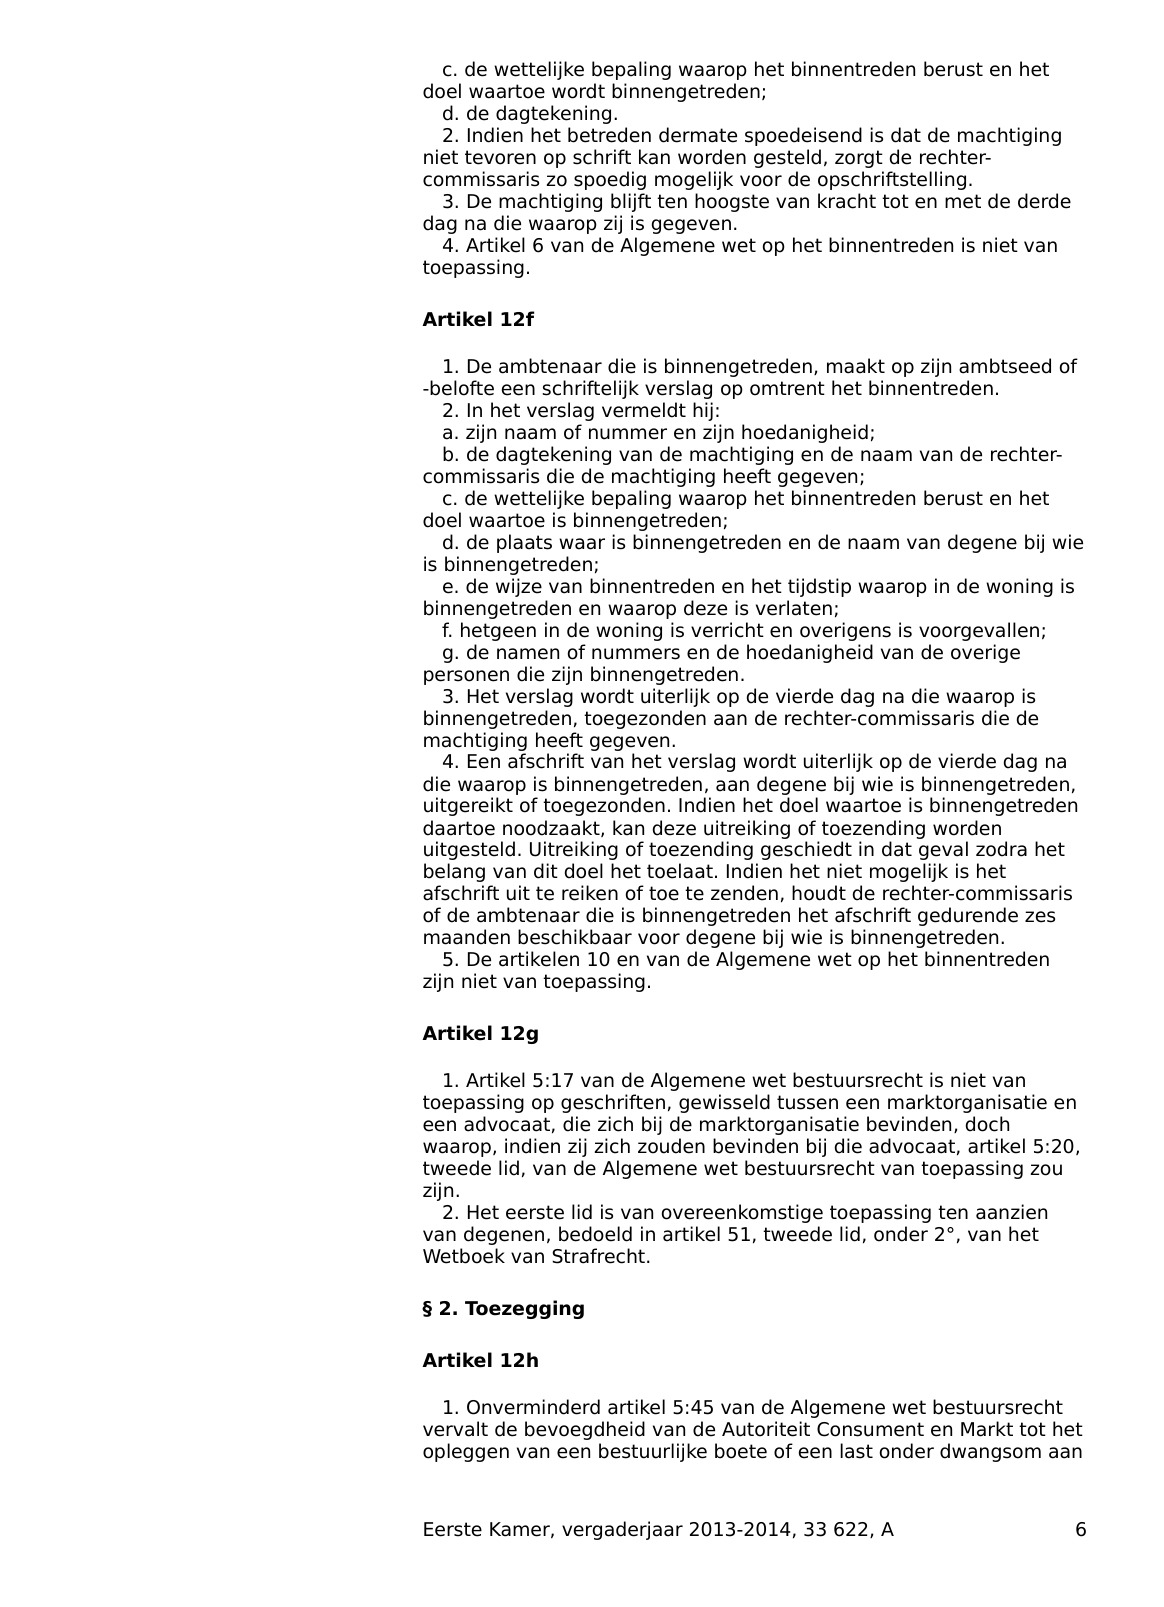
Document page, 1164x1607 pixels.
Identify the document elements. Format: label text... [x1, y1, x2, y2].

subtitle Artikel 12h [422, 1350, 1087, 1372]
text 3. De machtiging blijft ten hoogste van kracht tot en met de derde dag na die waarop zij is gegeven. [422, 191, 1087, 235]
text 1. De ambtenaar die is binnengetreden, maakt op zijn ambtseed of -belofte een schriftelijk verslag op omtrent het binnentreden. [422, 356, 1087, 400]
text 2. Het eerste lid is van overeenkomstige toepassing ten aanzien van degenen, bedoeld in artikel 51, tweede lid, onder 2°, van het Wetboek van Strafrecht. [422, 1202, 1087, 1268]
text 3. Het verslag wordt uiterlijk op de vierde dag na die waarop is binnengetreden, toegezonden aan de rechter-commissaris die de machtiging heeft gegeven. [422, 686, 1087, 751]
subtitle Artikel 12g [422, 1023, 1087, 1045]
text 4. Een afschrift van het verslag wordt uiterlijk op de vierde dag na die waarop is binnengetreden, aan degene bij wie is binnengetreden, uitgereikt of toegezonden. Indien het doel waartoe is binnengetreden daartoe noodzaakt, kan deze uitreiking of toezending worden uitgesteld. Uitreiking of toezending geschiedt in dat geval zodra het belang van dit doel het toelaat. Indien het niet mogelijk is het afschrift uit te reiken of toe te zenden, houdt de rechter-commissaris of de ambtenaar die is binnengetreden het afschrift gedurende zes maanden beschikbaar voor degene bij wie is binnengetreden. [422, 751, 1087, 949]
text 1. Artikel 5:17 van de Algemene wet bestuursrecht is niet van toepassing op geschriften, gewisseld tussen een marktorganisatie en een advocaat, die zich bij de marktorganisatie bevinden, doch waarop, indien zij zich zouden bevinden bij die advocaat, artikel 5:20, tweede lid, van de Algemene wet bestuursrecht van toepassing zou zijn. [422, 1070, 1087, 1202]
text g. de namen of nummers en de hoedanigheid van de overige personen die zijn binnengetreden. [422, 642, 1087, 686]
text 2. In het verslag vermeldt hij: [422, 400, 1087, 422]
text 2. Indien het betreden dermate spoedeisend is dat de machtiging niet tevoren op schrift kan worden gesteld, zorgt de rechter-commissaris zo spoedig mogelijk voor de opschriftstelling. [422, 125, 1087, 191]
text 4. Artikel 6 van de Algemene wet op het binnentreden is niet van toepassing. [422, 235, 1087, 279]
text 1. Onverminderd artikel 5:45 van de Algemene wet bestuursrecht vervalt de bevoegdheid van de Autoriteit Consument en Markt tot het opleggen van een bestuurlijke boete of een last onder dwangsom aan [422, 1397, 1087, 1463]
subtitle § 2. Toezegging [422, 1298, 1087, 1320]
text d. de plaats waar is binnengetreden en de naam van degene bij wie is binnengetreden; [422, 532, 1087, 576]
text c. de wettelijke bepaling waarop het binnentreden berust en het doel waartoe is binnengetreden; [422, 488, 1087, 532]
text c. de wettelijke bepaling waarop het binnentreden berust en het doel waartoe wordt binnengetreden; [422, 59, 1087, 103]
text e. de wijze van binnentreden en het tijdstip waarop in de woning is binnengetreden en waarop deze is verlaten; [422, 576, 1087, 619]
text d. de dagtekening. [422, 103, 1087, 125]
text b. de dagtekening van de machtiging en de naam van de rechter-commissaris die de machtiging heeft gegeven; [422, 444, 1087, 488]
text a. zijn naam of nummer en zijn hoedanigheid; [422, 422, 1087, 444]
text f. hetgeen in de woning is verricht en overigens is voorgevallen; [422, 619, 1087, 642]
subtitle Artikel 12f [422, 309, 1087, 331]
text 5. De artikelen 10 en van de Algemene wet op het binnentreden zijn niet van toepassing. [422, 949, 1087, 993]
